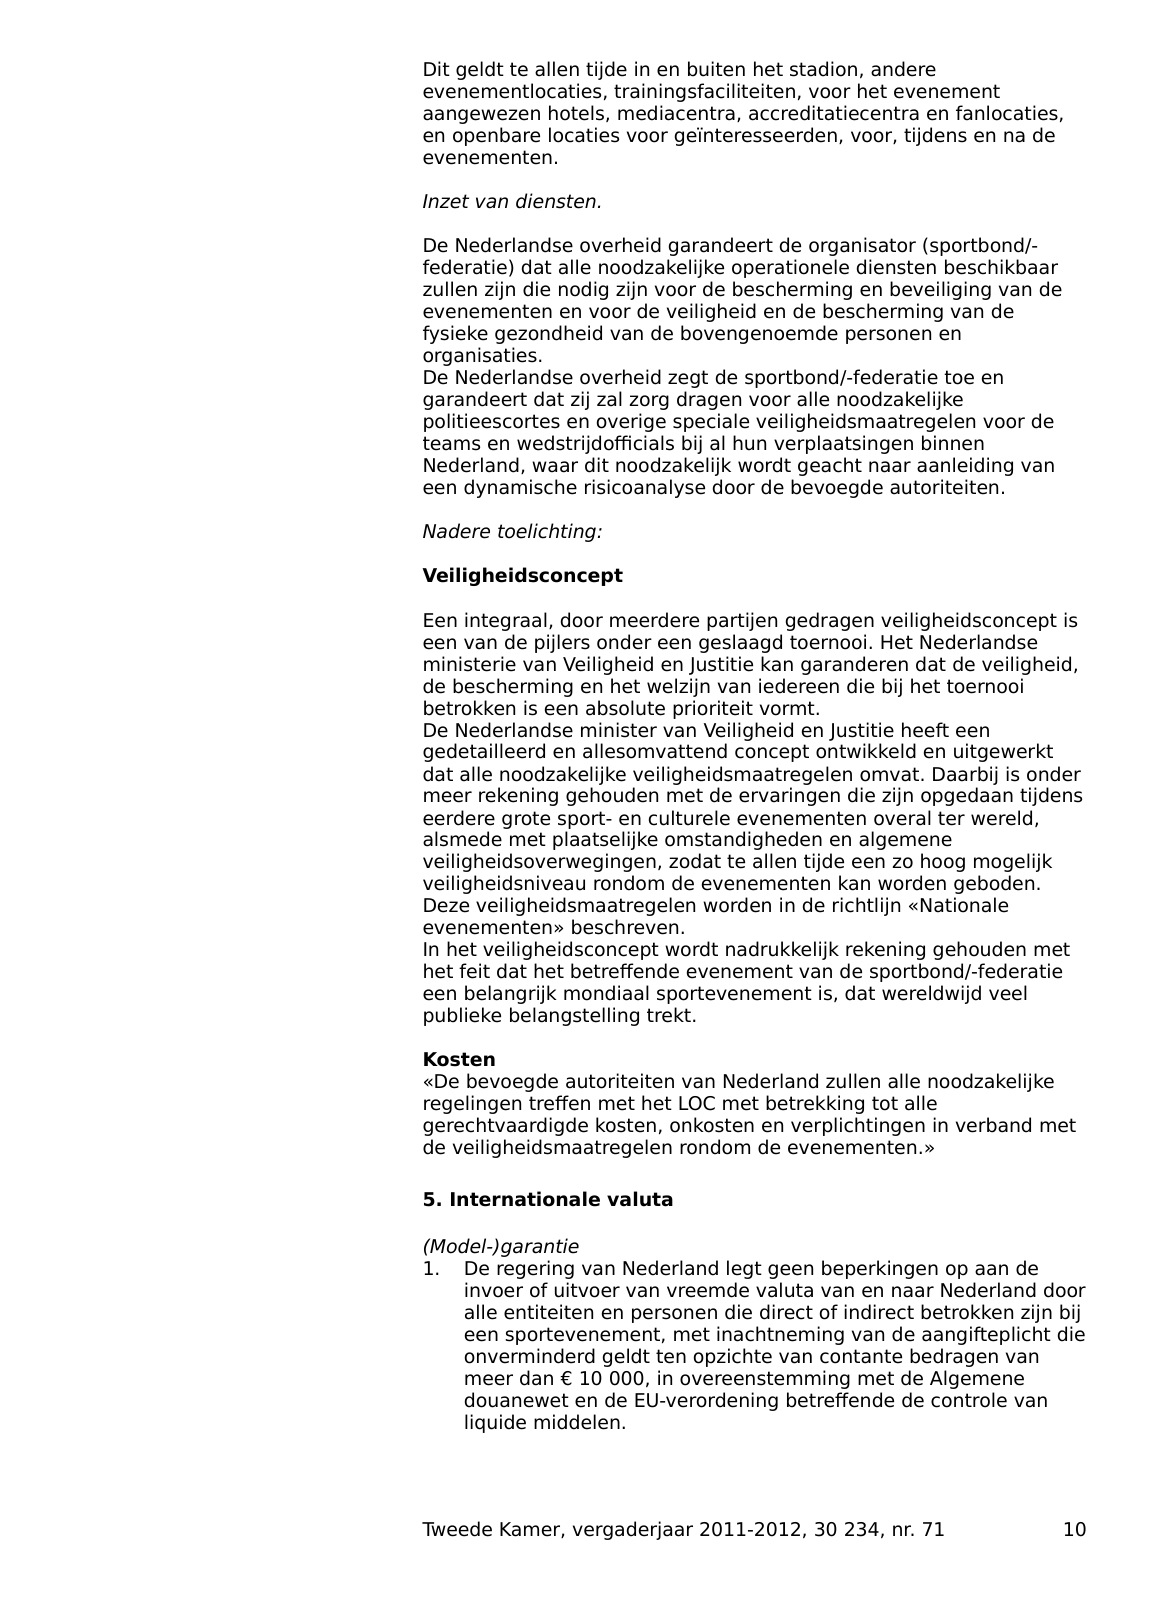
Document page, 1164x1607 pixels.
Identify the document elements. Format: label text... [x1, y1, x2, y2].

text De Nederlandse overheid zegt de sportbond/-federatie toe en garandeert dat zij zal zorg dragen voor alle noodzakelijke politieescortes en overige speciale veiligheidsmaatregelen voor de teams en wedstrijdofficials bij al hun verplaatsingen binnen Nederland, waar dit noodzakelijk wordt geacht naar aanleiding van een dynamische risicoanalyse door de bevoegde autoriteiten. [422, 367, 1087, 499]
text De Nederlandse overheid garandeert de organisator (sportbond/-federatie) dat alle noodzakelijke operationele diensten beschikbaar zullen zijn die nodig zijn voor de bescherming en beveiliging van de evenementen en voor de veiligheid en de bescherming van de fysieke gezondheid van de bovengenoemde personen en organisaties. [422, 235, 1087, 367]
subtitle Nadere toelichting: [422, 521, 1087, 543]
subtitle Inzet van diensten. [422, 191, 1087, 213]
text «De bevoegde autoriteiten van Nederland zullen alle noodzakelijke regelingen treffen met het LOC met betrekking tot alle gerechtvaardigde kosten, onkosten en verplichtingen in verband met de veiligheidsmaatregelen rondom de evenementen.» [422, 1071, 1087, 1159]
subtitle (Model-)garantie [422, 1236, 1087, 1258]
subtitle Kosten [422, 1049, 1087, 1071]
text 1. De regering van Nederland legt geen beperkingen op aan de invoer of uitvoer van vreemde valuta van en naar Nederland door alle entiteiten en personen die direct of indirect betrokken zijn bij een sportevenement, met inachtneming van de aangifteplicht die onverminderd geldt ten opzichte van contante bedragen van meer dan € 10 000, in overeenstemming met de Algemene douanewet en de EU-verordening betreffende de controle van liquide middelen. [422, 1258, 1087, 1434]
text Een integraal, door meerdere partijen gedragen veiligheidsconcept is een van de pijlers onder een geslaagd toernooi. Het Nederlandse ministerie van Veiligheid en Justitie kan garanderen dat de veiligheid, de bescherming en het welzijn van iedereen die bij het toernooi betrokken is een absolute prioriteit vormt. [422, 609, 1087, 719]
text De Nederlandse minister van Veiligheid en Justitie heeft een gedetailleerd en allesomvattend concept ontwikkeld en uitgewerkt dat alle noodzakelijke veiligheidsmaatregelen omvat. Daarbij is onder meer rekening gehouden met de ervaringen die zijn opgedaan tijdens eerdere grote sport- en culturele evenementen overal ter wereld, alsmede met plaatselijke omstandigheden en algemene veiligheidsoverwegingen, zodat te allen tijde een zo hoog mogelijk veiligheidsniveau rondom de evenementen kan worden geboden. Deze veiligheidsmaatregelen worden in de richtlijn «Nationale evenementen» beschreven. [422, 719, 1087, 939]
subtitle 5. Internationale valuta [422, 1189, 1087, 1211]
text In het veiligheidsconcept wordt nadrukkelijk rekening gehouden met het feit dat het betreffende evenement van de sportbond/-federatie een belangrijk mondiaal sportevenement is, dat wereldwijd veel publieke belangstelling trekt. [422, 939, 1087, 1027]
subtitle Veiligheidsconcept [422, 565, 1087, 587]
text Dit geldt te allen tijde in en buiten het stadion, andere evenementlocaties, trainingsfaciliteiten, voor het evenement aangewezen hotels, mediacentra, accreditatiecentra en fanlocaties, en openbare locaties voor geïnteresseerden, voor, tijdens en na de evenementen. [422, 59, 1087, 169]
